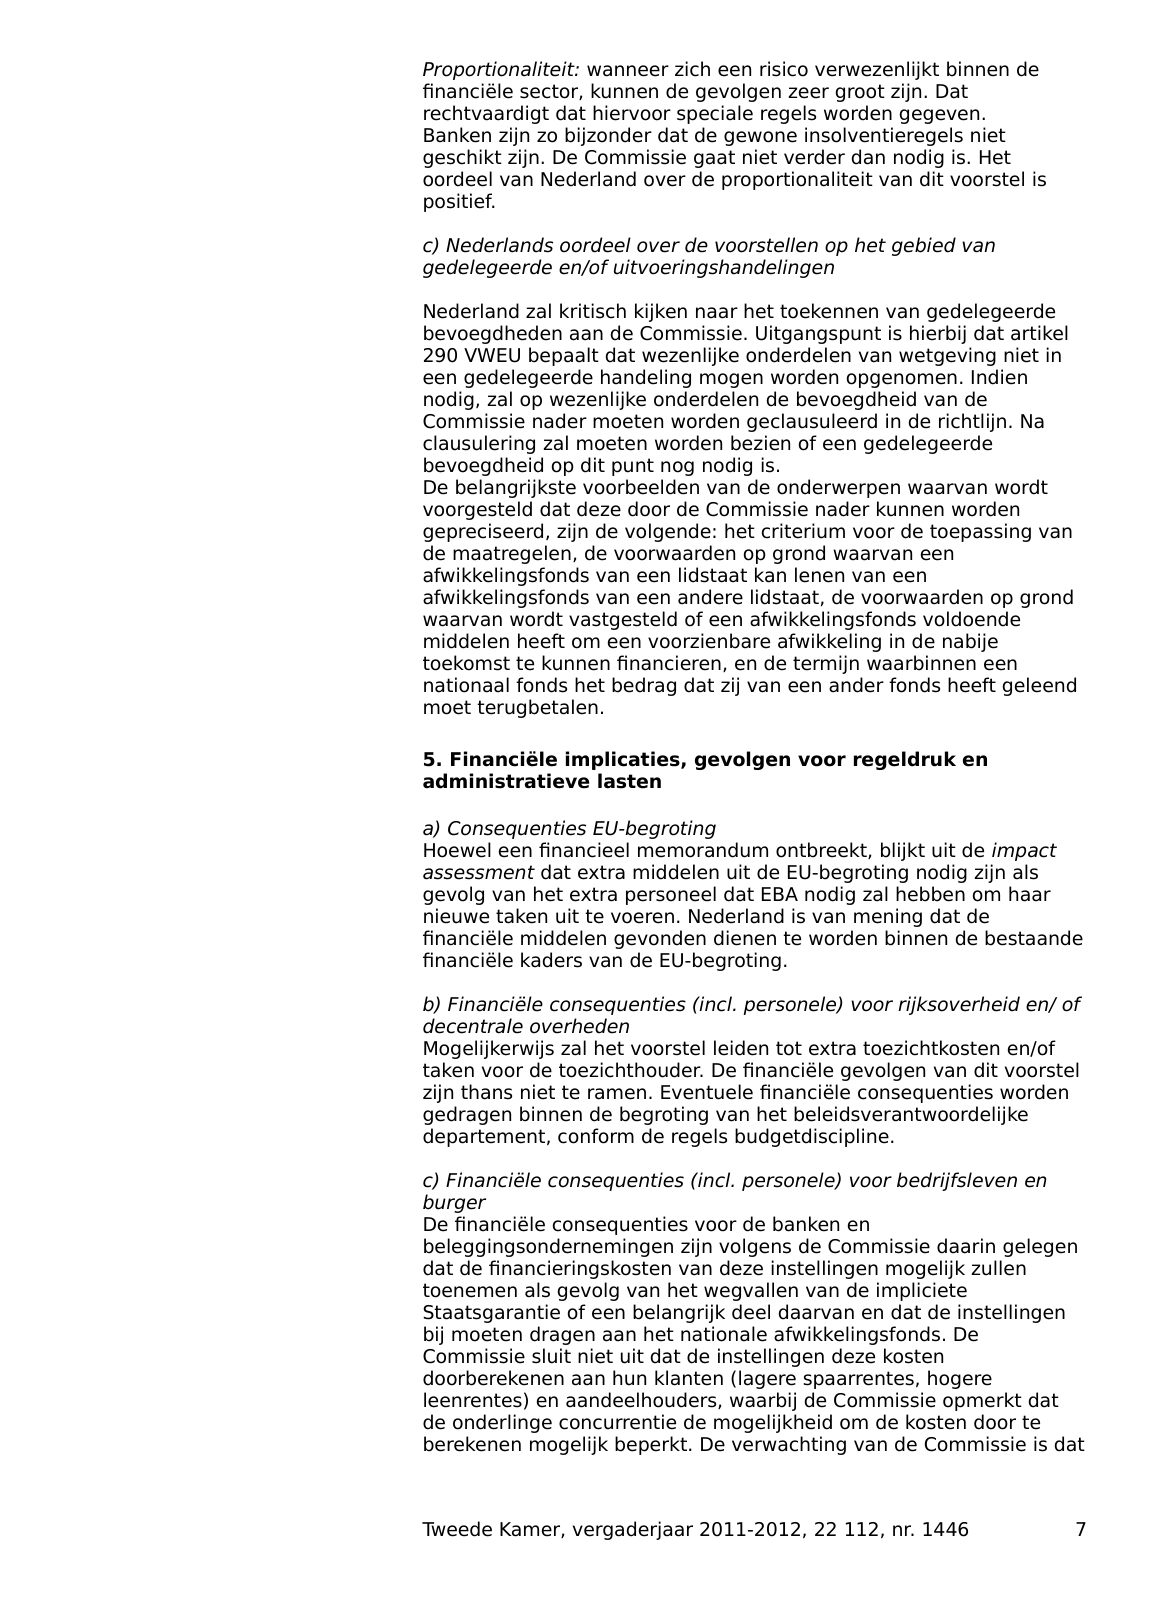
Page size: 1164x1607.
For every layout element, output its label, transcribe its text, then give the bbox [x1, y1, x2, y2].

text Hoewel een financieel memorandum ontbreekt, blijkt uit de impact assessment dat extra middelen uit de EU-begroting nodig zijn als gevolg van het extra personeel dat EBA nodig zal hebben om haar nieuwe taken uit te voeren. Nederland is van mening dat de financiële middelen gevonden dienen te worden binnen de bestaande financiële kaders van de EU-begroting. [422, 840, 1087, 972]
text Banken zijn zo bijzonder dat de gewone insolventieregels niet geschikt zijn. De Commissie gaat niet verder dan nodig is. Het oordeel van Nederland over de proportionaliteit van dit voorstel is positief. [422, 125, 1087, 213]
text Nederland zal kritisch kijken naar het toekennen van gedelegeerde bevoegdheden aan de Commissie. Uitgangspunt is hierbij dat artikel 290 VWEU bepaalt dat wezenlijke onderdelen van wetgeving niet in een gedelegeerde handeling mogen worden opgenomen. Indien nodig, zal op wezenlijke onderdelen de bevoegdheid van de Commissie nader moeten worden geclausuleerd in de richtlijn. Na clausulering zal moeten worden bezien of een gedelegeerde bevoegdheid op dit punt nog nodig is. [422, 301, 1087, 477]
subtitle c) Nederlands oordeel over de voorstellen op het gebied van gedelegeerde en/of uitvoeringshandelingen [422, 235, 1087, 279]
text Mogelijkerwijs zal het voorstel leiden tot extra toezichtkosten en/of taken voor de toezichthouder. De financiële gevolgen van dit voorstel zijn thans niet te ramen. Eventuele financiële consequenties worden gedragen binnen de begroting van het beleidsverantwoordelijke departement, conform de regels budgetdiscipline. [422, 1038, 1087, 1148]
text De belangrijkste voorbeelden van de onderwerpen waarvan wordt voorgesteld dat deze door de Commissie nader kunnen worden gepreciseerd, zijn de volgende: het criterium voor de toepassing van de maatregelen, de voorwaarden op grond waarvan een afwikkelingsfonds van een lidstaat kan lenen van een afwikkelingsfonds van een andere lidstaat, de voorwaarden op grond waarvan wordt vastgesteld of een afwikkelingsfonds voldoende middelen heeft om een voorzienbare afwikkeling in de nabije toekomst te kunnen financieren, en de termijn waarbinnen een nationaal fonds het bedrag dat zij van een ander fonds heeft geleend moet terugbetalen. [422, 477, 1087, 719]
subtitle c) Financiële consequenties (incl. personele) voor bedrijfsleven en burger [422, 1170, 1087, 1214]
subtitle a) Consequenties EU-begroting [422, 818, 1087, 840]
text De financiële consequenties voor de banken en beleggingsondernemingen zijn volgens de Commissie daarin gelegen dat de financieringskosten van deze instellingen mogelijk zullen toenemen als gevolg van het wegvallen van de impliciete Staatsgarantie of een belangrijk deel daarvan en dat de instellingen bij moeten dragen aan het nationale afwikkelingsfonds. De Commissie sluit niet uit dat de instellingen deze kosten doorberekenen aan hun klanten (lagere spaarrentes, hogere leenrentes) en aandeelhouders, waarbij de Commissie opmerkt dat de onderlinge concurrentie de mogelijkheid om de kosten door te berekenen mogelijk beperkt. De verwachting van de Commissie is dat [422, 1214, 1087, 1456]
subtitle b) Financiële consequenties (incl. personele) voor rijksoverheid en/ of decentrale overheden [422, 994, 1087, 1038]
text Proportionaliteit: wanneer zich een risico verwezenlijkt binnen de financiële sector, kunnen de gevolgen zeer groot zijn. Dat rechtvaardigt dat hiervoor speciale regels worden gegeven. [422, 59, 1087, 125]
subtitle 5. Financiële implicaties, gevolgen voor regeldruk en administratieve lasten [422, 749, 1087, 793]
